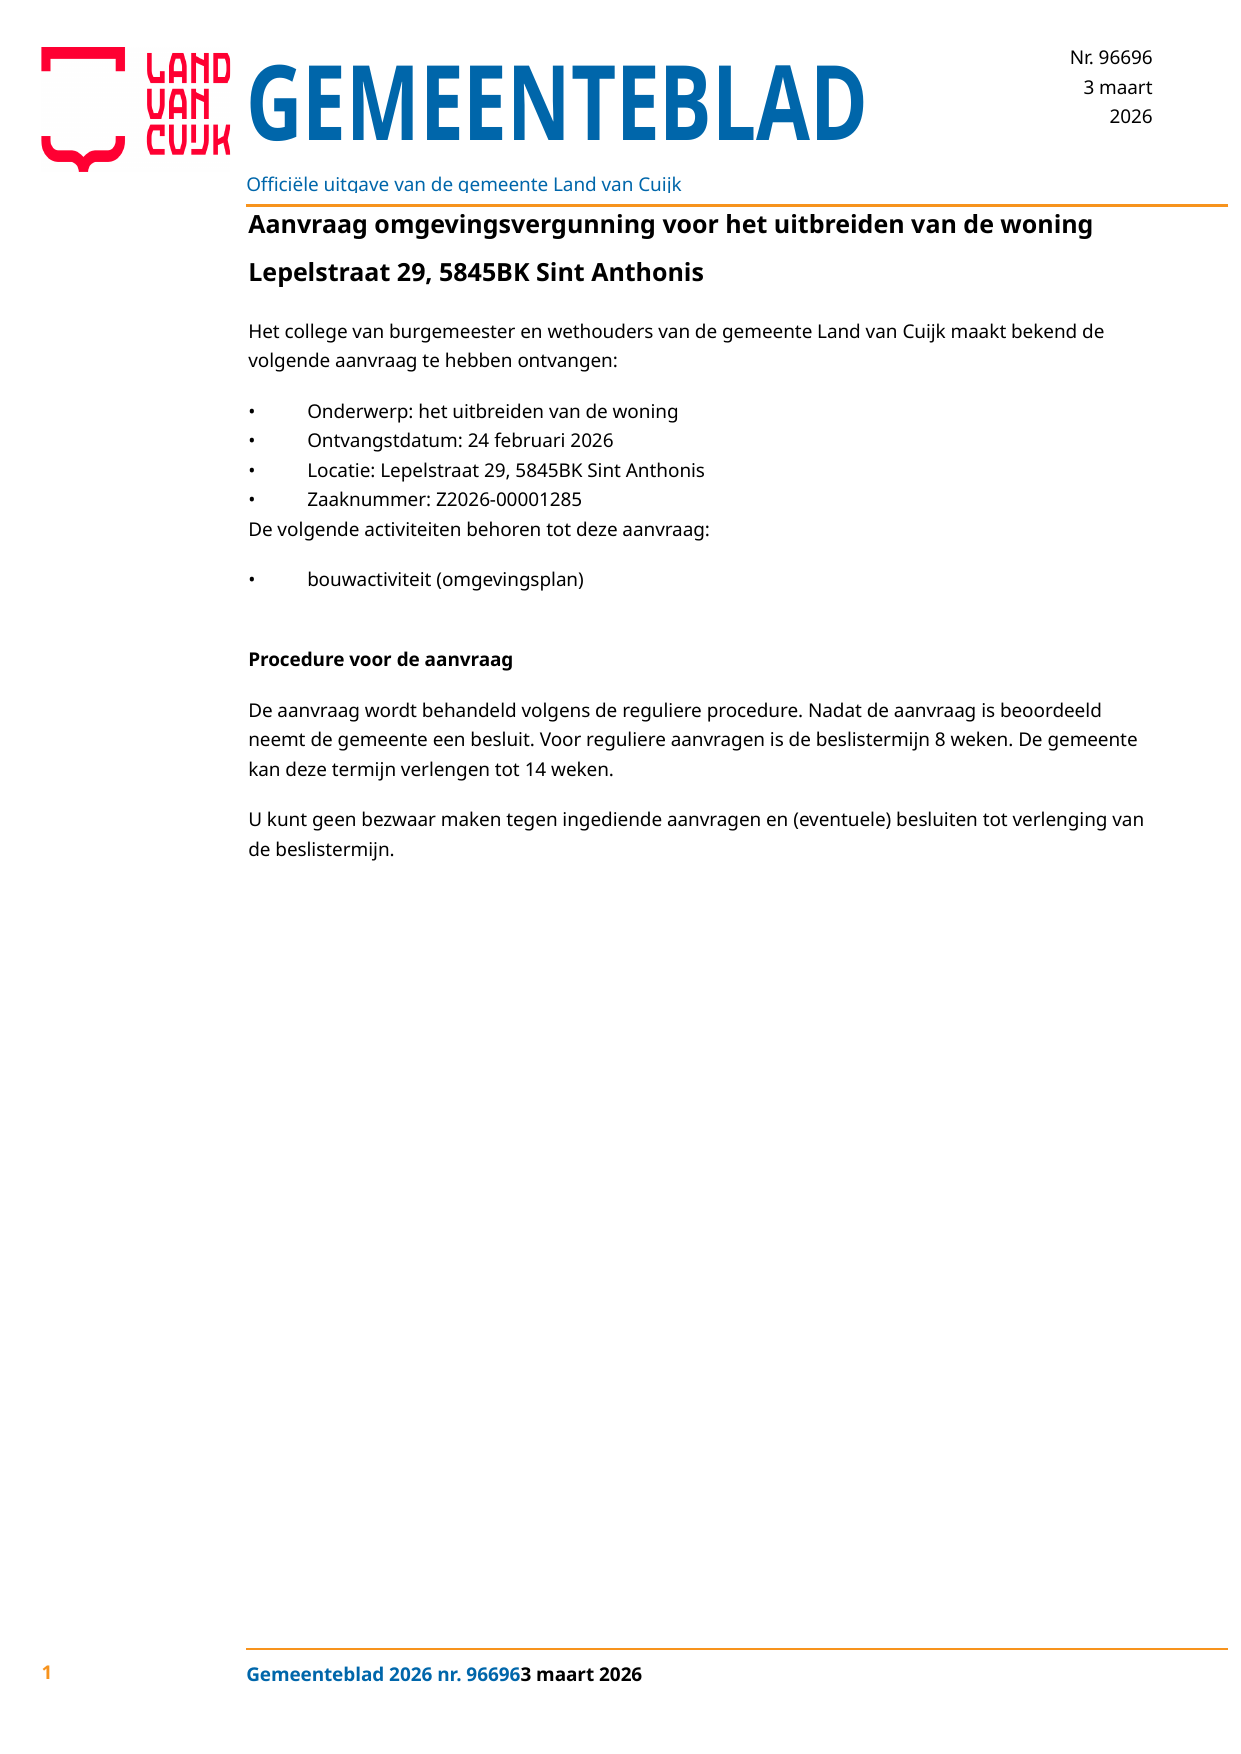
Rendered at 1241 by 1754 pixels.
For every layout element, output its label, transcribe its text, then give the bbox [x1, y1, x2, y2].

text De volgende activiteiten behoren tot deze aanvraag: [248, 516, 1152, 542]
list Zaaknummer: Z2026-00001285 [248, 487, 1152, 512]
list bouwactiviteit (omgevingsplan) [248, 567, 1152, 592]
text Het college van burgemeester en wethouders van de gemeente Land van Cuijk maakt bekend de volgende aanvraag te hebben ontvangen: [248, 318, 1152, 373]
text Procedure voor de aanvraag [248, 647, 1152, 672]
text De aanvraag wordt behandeld volgens de reguliere procedure. Nadat de aanvraag is beoordeeld neemt de gemeente een besluit. Voor reguliere aanvragen is de beslistermijn 8 weken. De gemeente kan deze termijn verlengen tot 14 weken. [248, 697, 1152, 782]
picture [41, 47, 231, 172]
list Ontvangstdatum: 24 februari 2026 [248, 427, 1152, 453]
list Locatie: Lepelstraat 29, 5845BK Sint Anthonis [248, 457, 1152, 483]
text Aanvraag omgevingsvergunning voor het uitbreiden van de woning Lepelstraat 29, 5845BK Sint Anthonis [248, 207, 1152, 288]
list Onderwerp: het uitbreiden van de woning [248, 398, 1152, 424]
text U kunt geen bezwaar maken tegen ingediende aanvragen en (eventuele) besluiten tot verlenging van de beslistermijn. [248, 807, 1152, 862]
